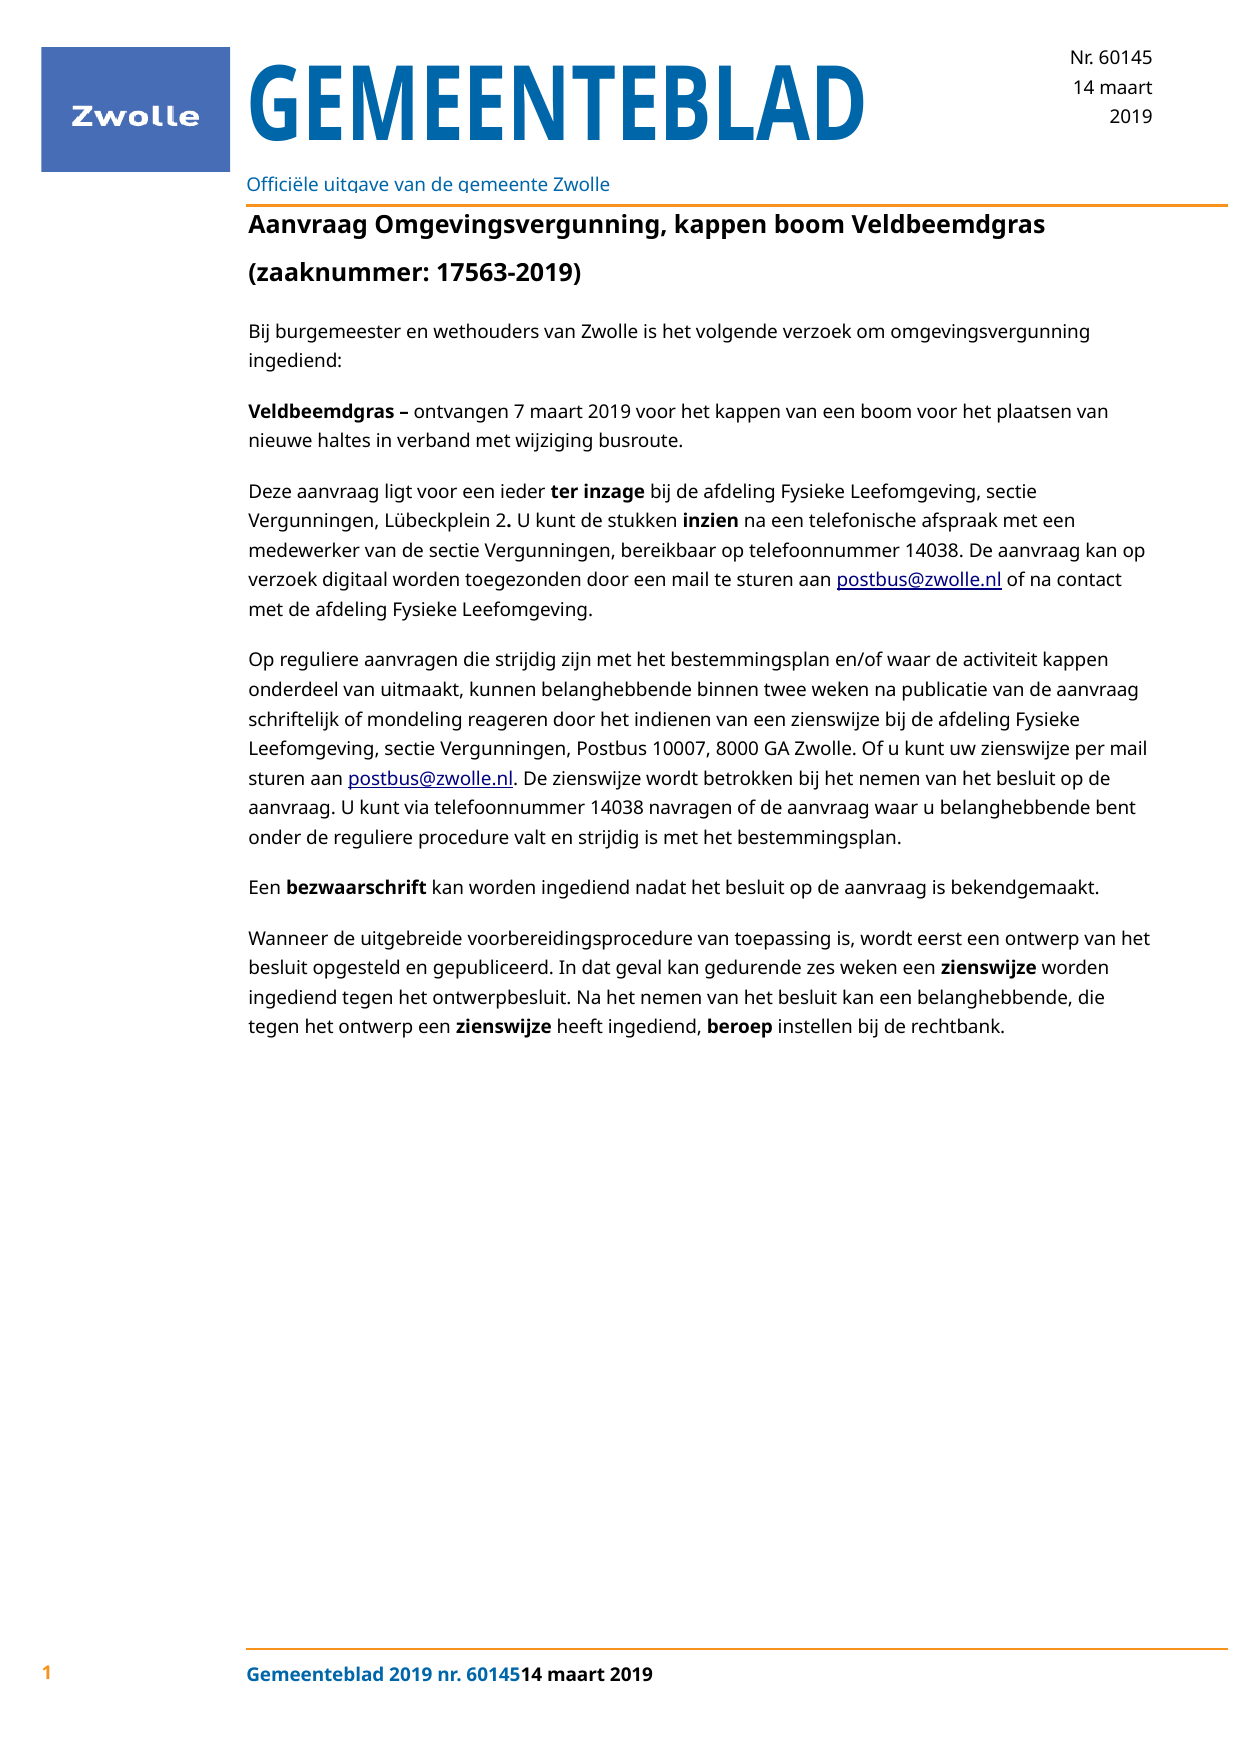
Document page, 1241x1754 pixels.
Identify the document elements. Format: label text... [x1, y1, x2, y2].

text Bij burgemeester en wethouders van Zwolle is het volgende verzoek om omgevingsvergunning ingediend: [248, 318, 1152, 373]
text Veldbeemdgras – ontvangen 7 maart 2019 voor het kappen van een boom voor het plaatsen van nieuwe haltes in verband met wijziging busroute. [248, 398, 1152, 453]
text Deze aanvraag ligt voor een ieder ter inzage bij de afdeling Fysieke Leefomgeving, sectie Vergunningen, Lübeckplein 2. U kunt de stukken inzien na een telefonische afspraak met een medewerker van de sectie Vergunningen, bereikbaar op telefoonnummer 14038. De aanvraag kan op verzoek digitaal worden toegezonden door een mail te sturen aan postbus@zwolle.nl of na contact met de afdeling Fysieke Leefomgeving. [248, 478, 1152, 622]
text Wanneer de uitgebreide voorbereidingsprocedure van toepassing is, wordt eerst een ontwerp van het besluit opgesteld en gepubliceerd. In dat geval kan gedurende zes weken een zienswijze worden ingediend tegen het ontwerpbesluit. Na het nemen van het besluit kan een belanghebbende, die tegen het ontwerp een zienswijze heeft ingediend, beroep instellen bij de rechtbank. [248, 925, 1152, 1039]
picture [41, 47, 231, 172]
text Aanvraag Omgevingsvergunning, kappen boom Veldbeemdgras (zaaknummer: 17563-2019) [248, 207, 1152, 288]
text Een bezwaarschrift kan worden ingediend nadat het besluit op de aanvraag is bekendgemaakt. [248, 874, 1152, 900]
text Op reguliere aanvragen die strijdig zijn met het bestemmingsplan en/of waar de activiteit kappen onderdeel van uitmaakt, kunnen belanghebbende binnen twee weken na publicatie van de aanvraag schriftelijk of mondeling reageren door het indienen van een zienswijze bij de afdeling Fysieke Leefomgeving, sectie Vergunningen, Postbus 10007, 8000 GA Zwolle. Of u kunt uw zienswijze per mail sturen aan postbus@zwolle.nl. De zienswijze wordt betrokken bij het nemen van het besluit op de aanvraag. U kunt via telefoonnummer 14038 navragen of de aanvraag waar u belanghebbende bent onder de reguliere procedure valt en strijdig is met het bestemmingsplan. [248, 647, 1152, 850]
